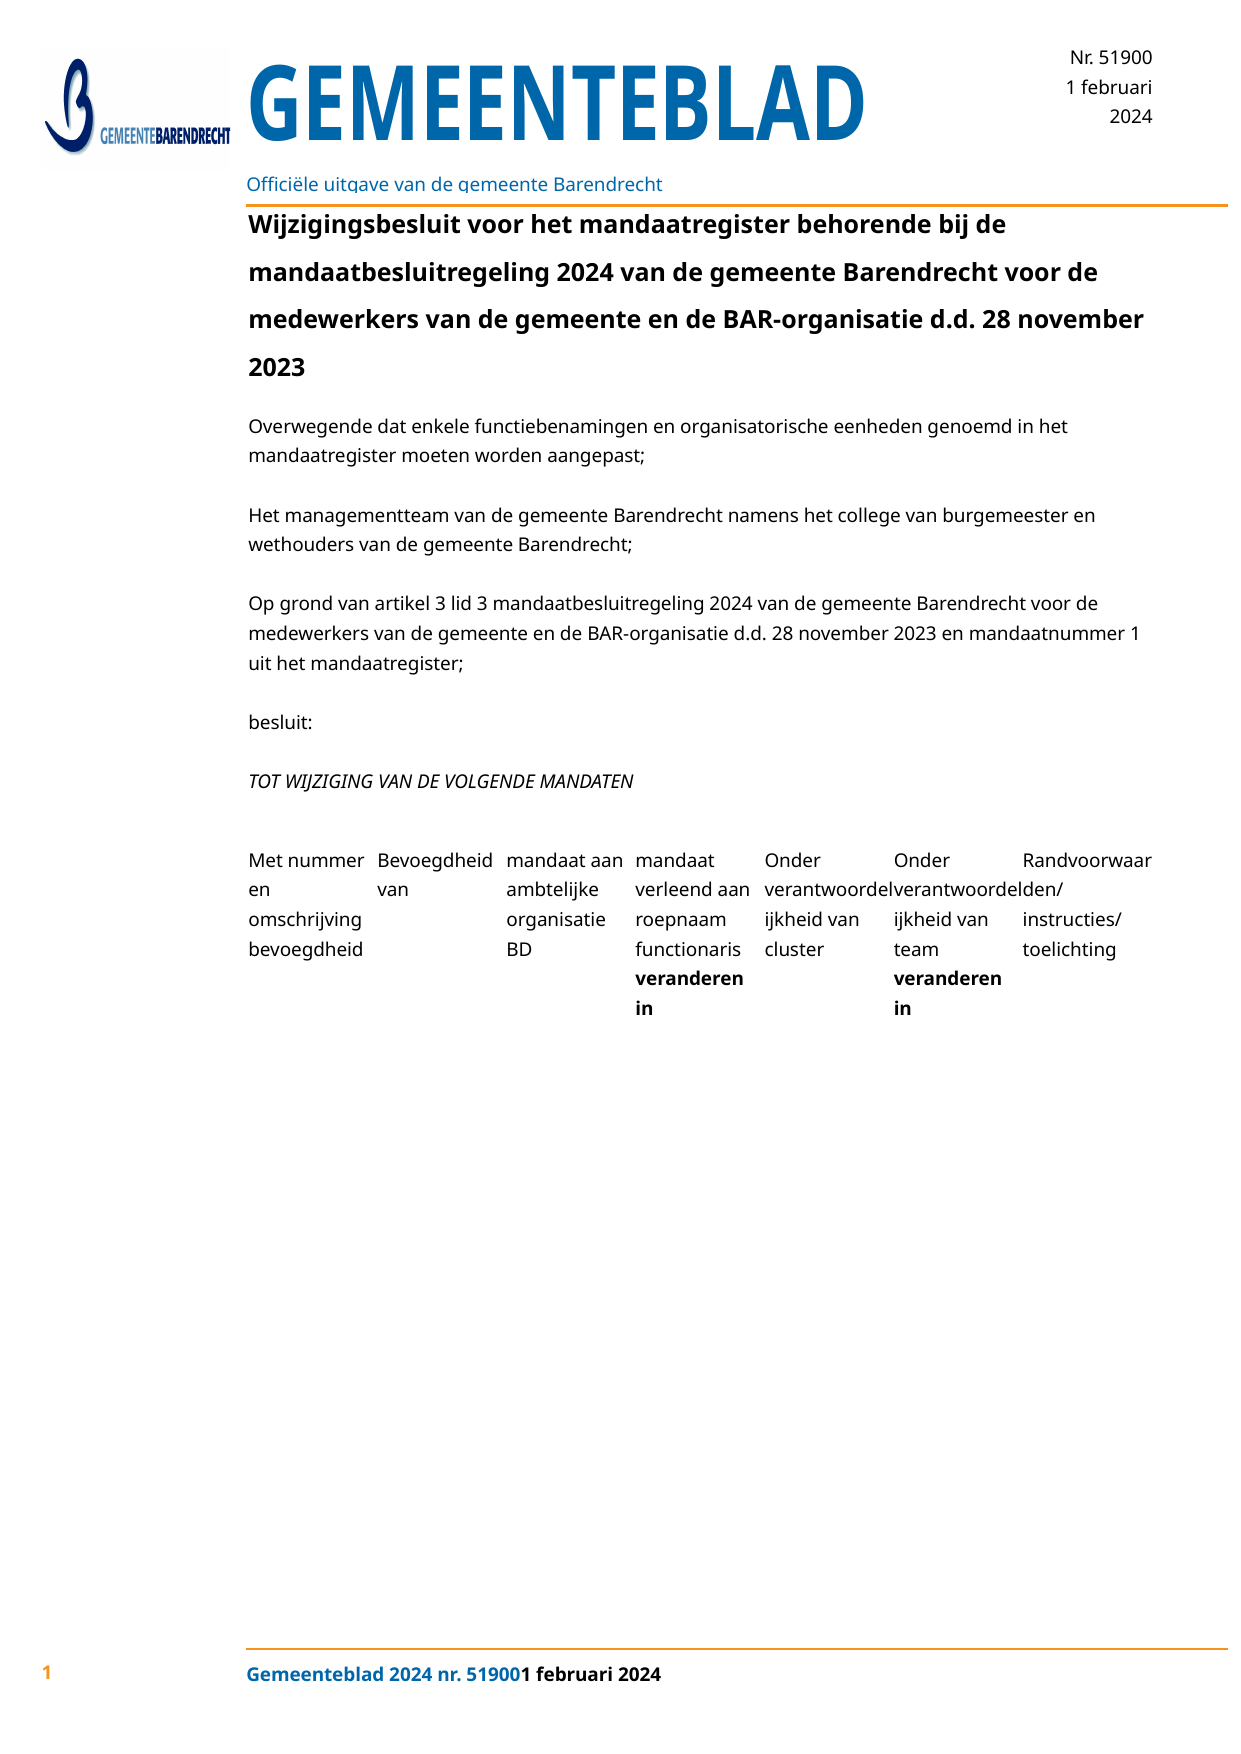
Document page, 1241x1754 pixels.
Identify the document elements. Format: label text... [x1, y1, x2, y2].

text Wijzigingsbesluit voor het mandaatregister behorende bij de mandaatbesluitregeling 2024 van de gemeente Barendrecht voor de medewerkers van de gemeente en de BAR-organisatie d.d. 28 november 2023 [248, 207, 1152, 384]
table_header mandaat aan ambtelijke organisatie BD [506, 847, 635, 1021]
text Op grond van artikel 3 lid 3 mandaatbesluitregeling 2024 van de gemeente Barendrecht voor de medewerkers van de gemeente en de BAR-organisatie d.d. 28 november 2023 en mandaatnummer 1 uit het mandaatregister; [248, 591, 1152, 676]
picture [41, 47, 231, 172]
text besluit: [248, 709, 1152, 735]
table_header Onder verantwoordelijkheid van team veranderen in [894, 847, 1022, 1021]
table_header Bevoegdheid van [377, 847, 506, 1021]
table_header mandaat verleend aan roepnaam functionaris veranderen in [635, 847, 764, 1021]
table_header Onder verantwoordelijkheid van cluster [764, 847, 893, 1021]
table_header Randvoorwaarden/instructies/toelichting [1023, 847, 1152, 1021]
text TOT WIJZIGING VAN DE VOLGENDE MANDATEN [248, 768, 1152, 794]
text Het managementteam van de gemeente Barendrecht namens het college van burgemeester en wethouders van de gemeente Barendrecht; [248, 502, 1152, 557]
text Overwegende dat enkele functiebenamingen en organisatorische eenheden genoemd in het mandaatregister moeten worden aangepast; [248, 413, 1152, 468]
table_header Met nummer en omschrijving bevoegdheid [248, 847, 377, 1021]
